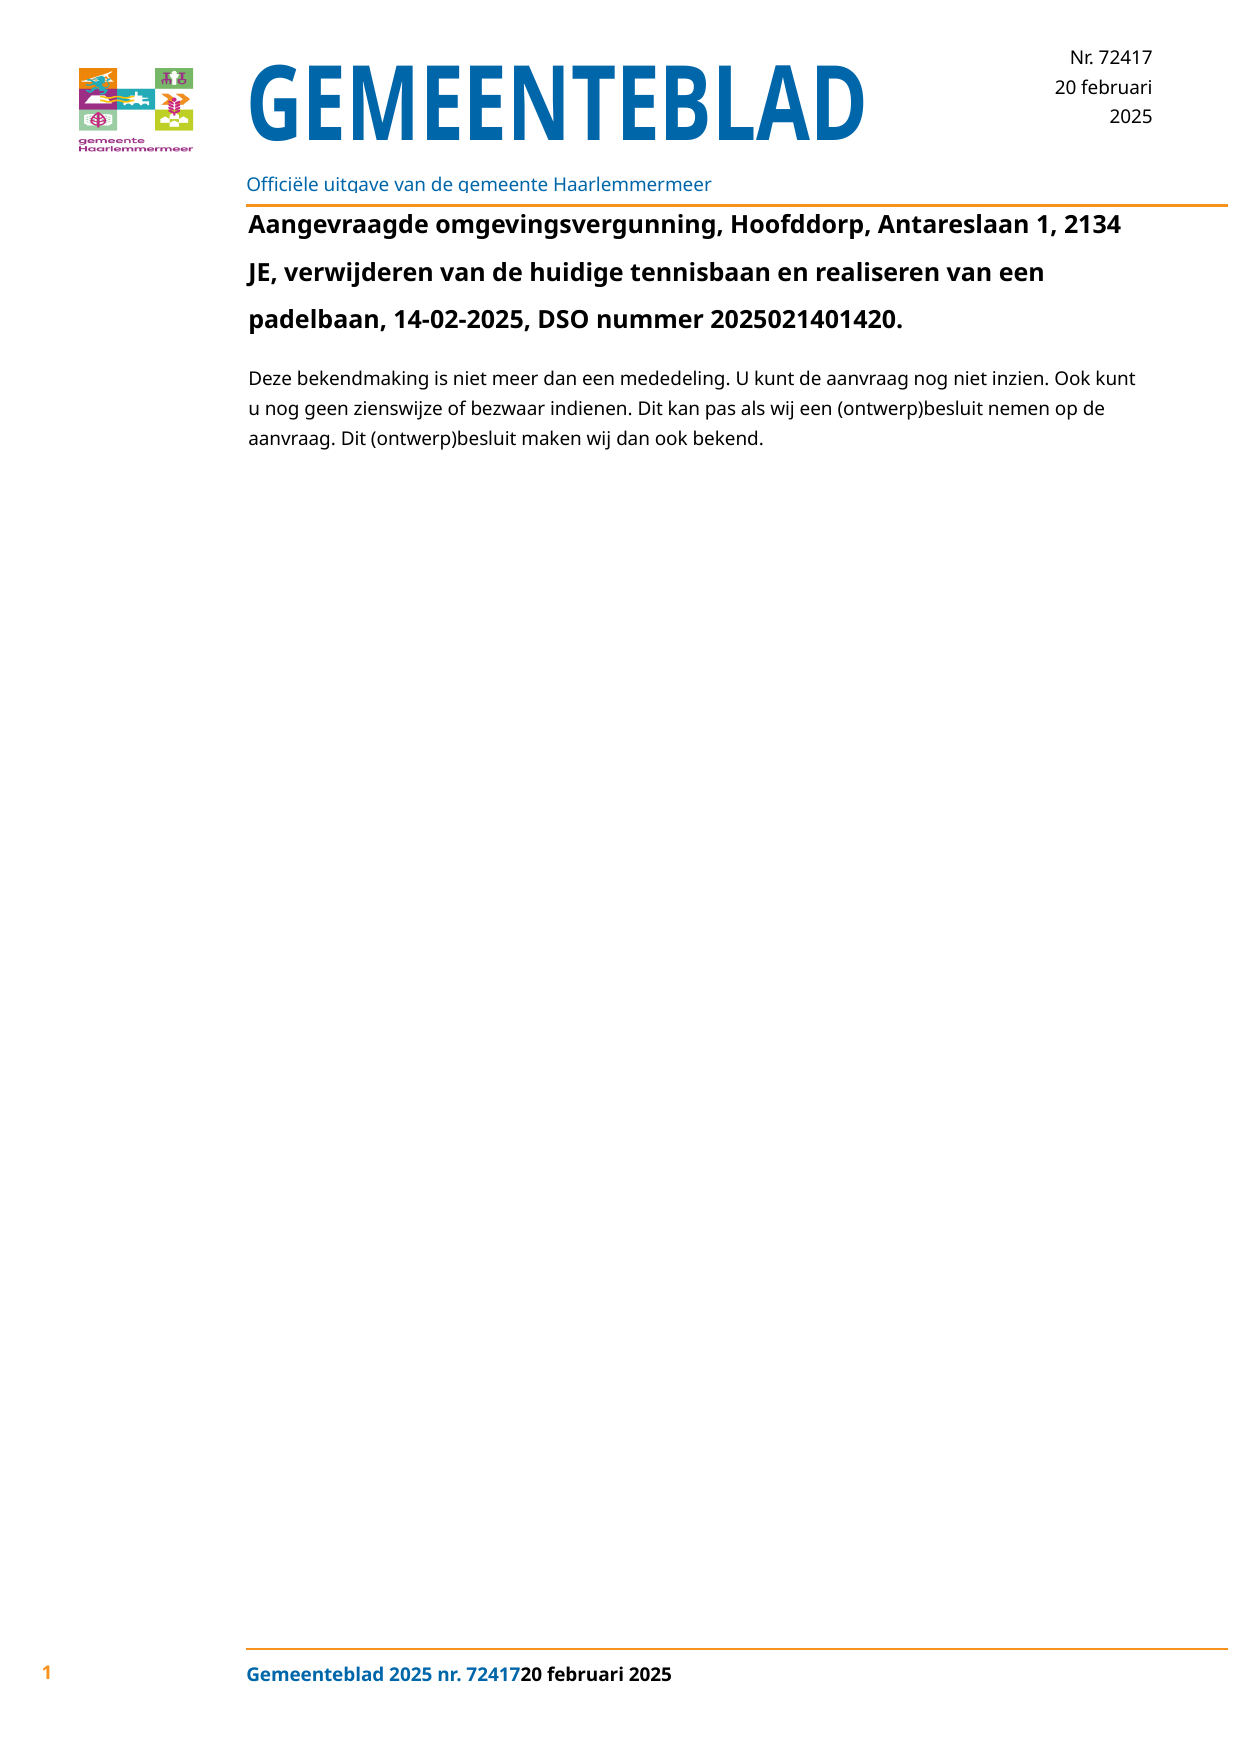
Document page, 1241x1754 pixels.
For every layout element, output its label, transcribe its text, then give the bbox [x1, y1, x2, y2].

text Aangevraagde omgevingsvergunning, Hoofddorp, Antareslaan 1, 2134 JE, verwijderen van de huidige tennisbaan en realiseren van een padelbaan, 14-02-2025, DSO nummer 2025021401420. [248, 207, 1152, 336]
picture [41, 47, 231, 172]
text Deze bekendmaking is niet meer dan een mededeling. U kunt de aanvraag nog niet inzien. Ook kunt u nog geen zienswijze of bezwaar indienen. Dit kan pas als wij een (ontwerp)besluit nemen op de aanvraag. Dit (ontwerp)besluit maken wij dan ook bekend. [248, 366, 1152, 450]
